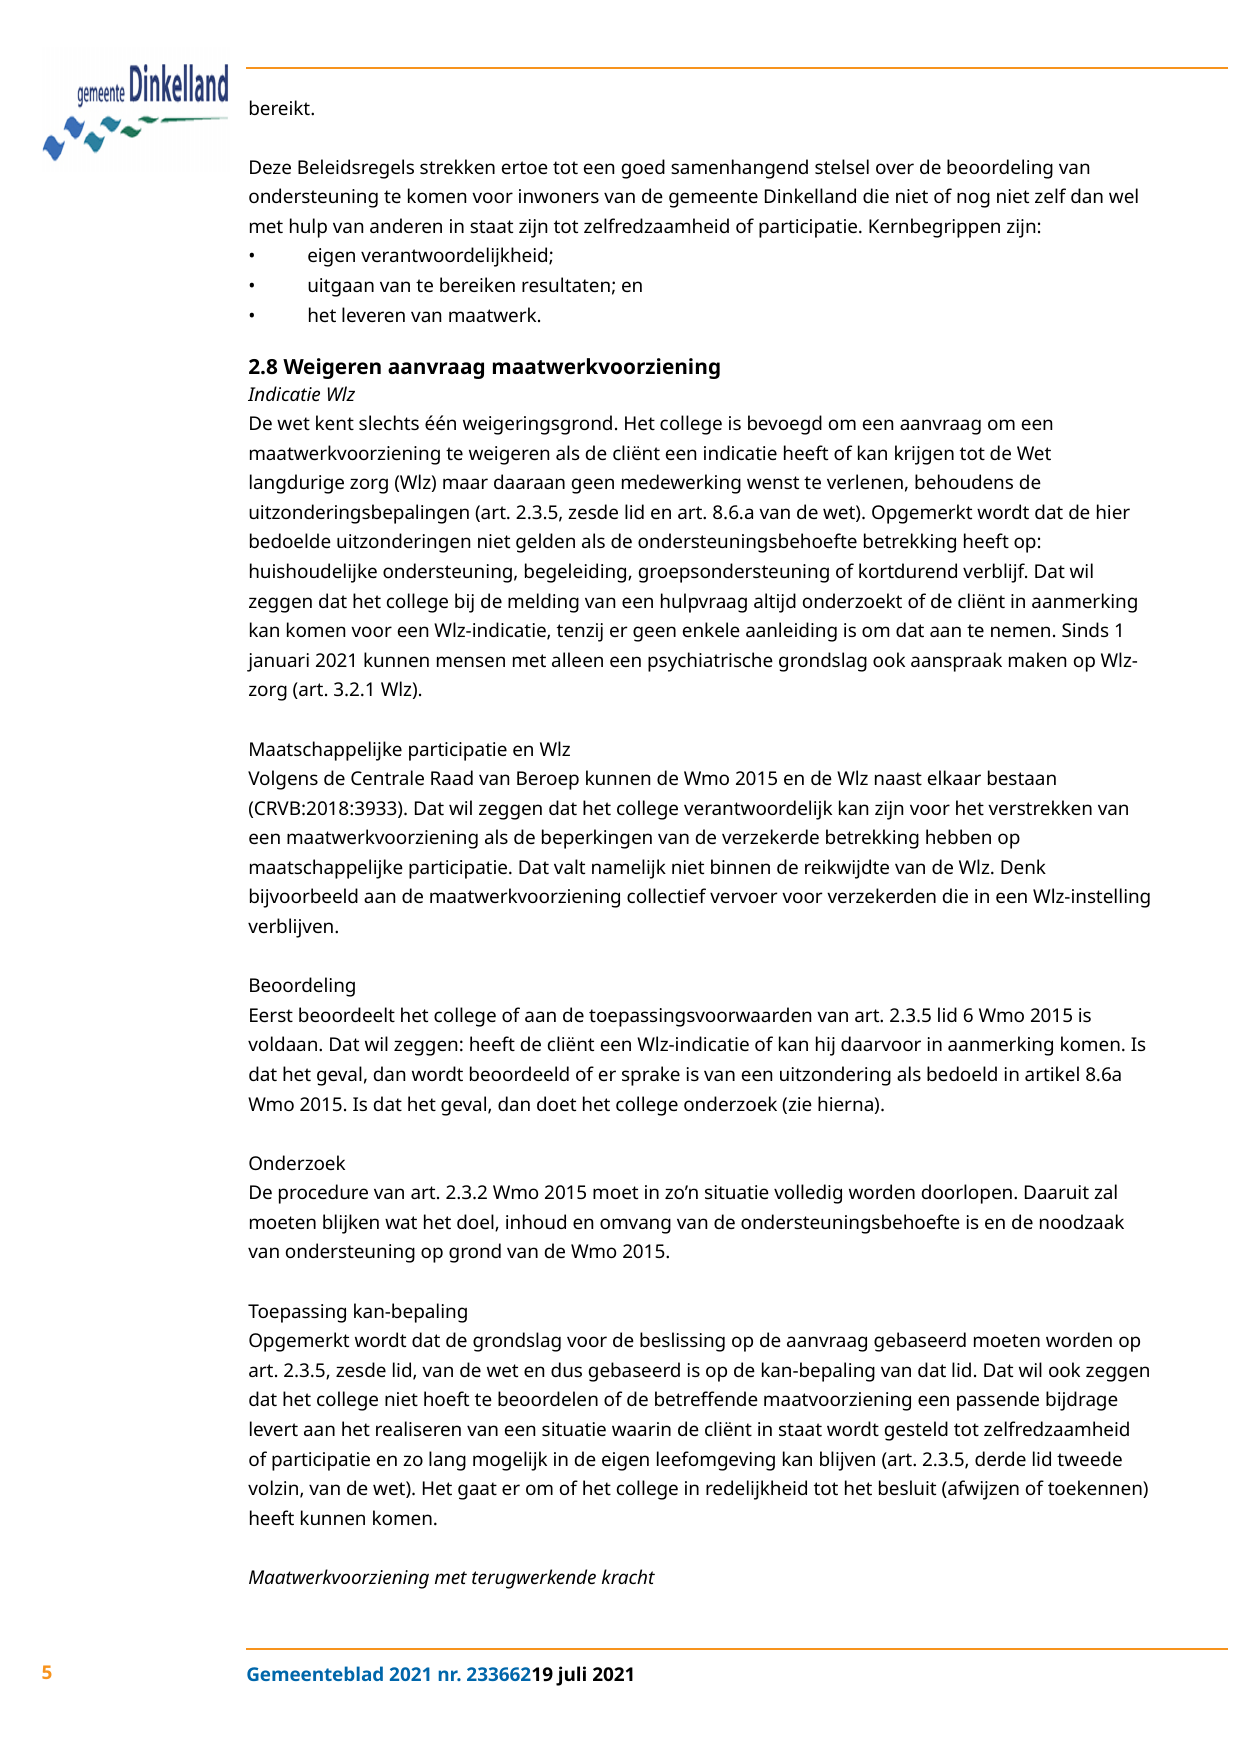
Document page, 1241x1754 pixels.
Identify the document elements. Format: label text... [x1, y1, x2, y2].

text Eerst beoordeelt het college of aan de toepassingsvoorwaarden van art. 2.3.5 lid 6 Wmo 2015 is voldaan. Dat wil zeggen: heeft de cliënt een Wlz-indicatie of kan hij daarvoor in aanmerking komen. Is dat het geval, dan wordt beoordeeld of er sprake is van een uitzondering als bedoeld in artikel 8.6a Wmo 2015. Is dat het geval, dan doet het college onderzoek (zie hierna). [248, 1002, 1152, 1116]
text 2.8 Weigeren aanvraag maatwerkvoorziening [248, 352, 1152, 381]
text Toepassing kan-bepaling [248, 1298, 1152, 1323]
list het leveren van maatwerk. [248, 302, 1152, 328]
text De procedure van art. 2.3.2 Wmo 2015 moet in zo’n situatie volledig worden doorlopen. Daaruit zal moeten blijken wat het doel, inhoud en omvang van de ondersteuningsbehoefte is en de noodzaak van ondersteuning op grond van de Wmo 2015. [248, 1179, 1152, 1264]
text De wet kent slechts één weigeringsgrond. Het college is bevoegd om een aanvraag om een maatwerkvoorziening te weigeren als de cliënt een indicatie heeft of kan krijgen tot de Wet langdurige zorg (Wlz) maar daaraan geen medewerking wenst te verlenen, behoudens de uitzonderingsbepalingen (art. 2.3.5, zesde lid en art. 8.6.a van de wet). Opgemerkt wordt dat de hier bedoelde uitzonderingen niet gelden als de ondersteuningsbehoefte betrekking heeft op: huishoudelijke ondersteuning, begeleiding, groepsondersteuning of kortdurend verblijf. Dat wil zeggen dat het college bij de melding van een hulpvraag altijd onderzoekt of de cliënt in aanmerking kan komen voor een Wlz-indicatie, tenzij er geen enkele aanleiding is om dat aan te nemen. Sinds 1 januari 2021 kunnen mensen met alleen een psychiatrische grondslag ook aanspraak maken op Wlz-zorg (art. 3.2.1 Wlz). [248, 410, 1152, 702]
text Opgemerkt wordt dat de grondslag voor de beslissing op de aanvraag gebaseerd moeten worden op art. 2.3.5, zesde lid, van de wet en dus gebaseerd is op de kan-bepaling van dat lid. Dat wil ook zeggen dat het college niet hoeft te beoordelen of de betreffende maatvoorziening een passende bijdrage levert aan het realiseren van een situatie waarin de cliënt in staat wordt gesteld tot zelfredzaamheid of participatie en zo lang mogelijk in de eigen leefomgeving kan blijven (art. 2.3.5, derde lid tweede volzin, van de wet). Het gaat er om of het college in redelijkheid tot het besluit (afwijzen of toekennen) heeft kunnen komen. [248, 1327, 1152, 1531]
text Onderzoek [248, 1150, 1152, 1176]
text Deze Beleidsregels strekken ertoe tot een goed samenhangend stelsel over de beoordeling van ondersteuning te komen voor inwoners van de gemeente Dinkelland die niet of nog niet zelf dan wel met hulp van anderen in staat zijn tot zelfredzaamheid of participatie. Kernbegrippen zijn: [248, 154, 1152, 239]
text Beoordeling [248, 972, 1152, 998]
list uitgaan van te bereiken resultaten; en [248, 272, 1152, 298]
text bereikt. [248, 95, 1152, 121]
text Volgens de Centrale Raad van Beroep kunnen de Wmo 2015 en de Wlz naast elkaar bestaan (CRVB:2018:3933). Dat wil zeggen dat het college verantwoordelijk kan zijn voor het verstrekken van een maatwerkvoorziening als de beperkingen van de verzekerde betrekking hebben op maatschappelijke participatie. Dat valt namelijk niet binnen de reikwijdte van de Wlz. Denk bijvoorbeeld aan de maatwerkvoorziening collectief vervoer voor verzekerden die in een Wlz-instelling verblijven. [248, 765, 1152, 939]
text Maatwerkvoorziening met terugwerkende kracht [248, 1564, 1152, 1590]
text Maatschappelijke participatie en Wlz [248, 736, 1152, 761]
picture [41, 47, 231, 172]
list eigen verantwoordelijkheid; [248, 243, 1152, 268]
text Indicatie Wlz [248, 381, 1152, 406]
